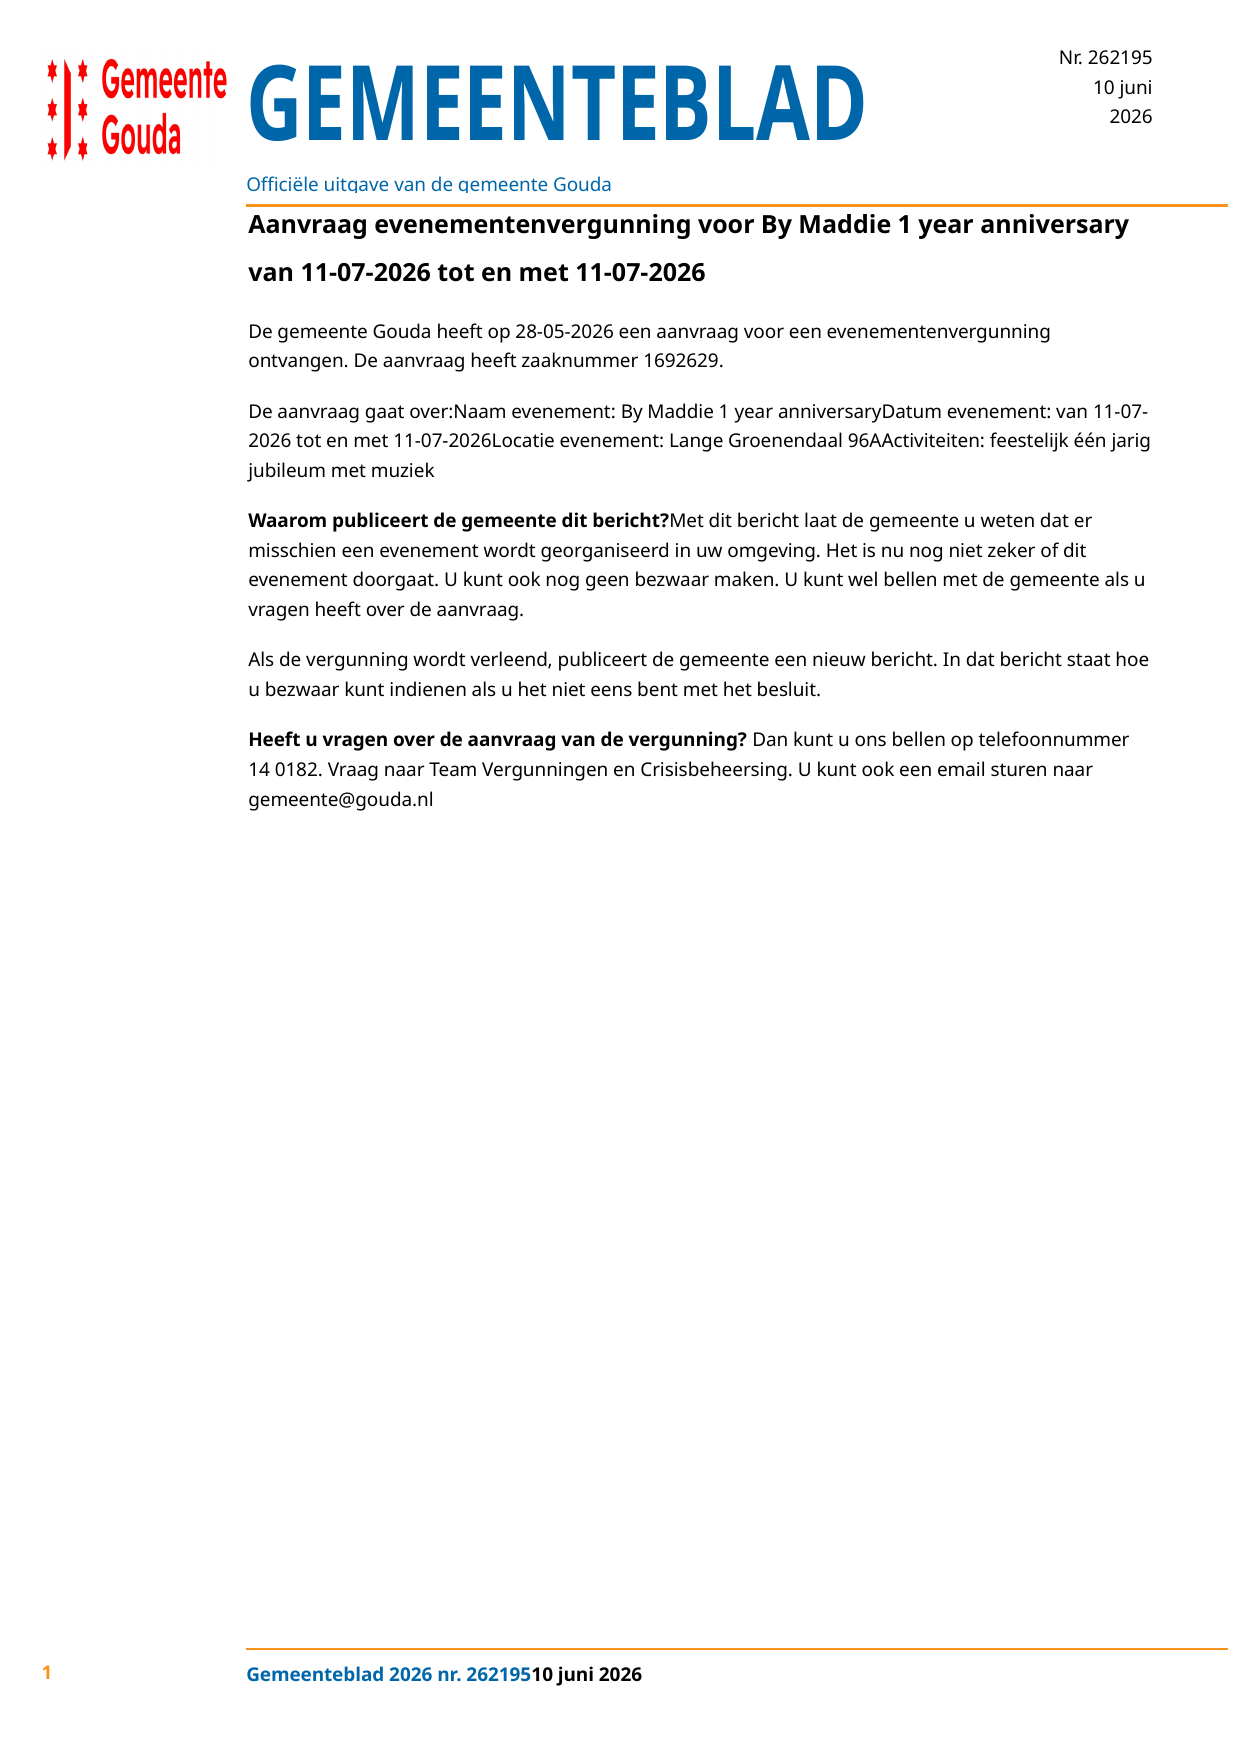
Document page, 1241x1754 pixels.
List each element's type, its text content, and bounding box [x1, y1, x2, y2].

text Als de vergunning wordt verleend, publiceert de gemeente een nieuw bericht. In dat bericht staat hoe u bezwaar kunt indienen als u het niet eens bent met het besluit. [248, 647, 1152, 702]
text Aanvraag evenementenvergunning voor By Maddie 1 year anniversary van 11-07-2026 tot en met 11-07-2026 [248, 207, 1152, 288]
text De gemeente Gouda heeft op 28-05-2026 een aanvraag voor een evenementenvergunning ontvangen. De aanvraag heeft zaaknummer 1692629. [248, 318, 1152, 373]
text Heeft u vragen over de aanvraag van de vergunning? Dan kunt u ons bellen op telefoonnummer 14 0182. Vraag naar Team Vergunningen en Crisisbeheersing. U kunt ook een email sturen naar gemeente@gouda.nl [248, 727, 1152, 812]
picture [41, 47, 231, 172]
text Waarom publiceert de gemeente dit bericht?Met dit bericht laat de gemeente u weten dat er misschien een evenement wordt georganiseerd in uw omgeving. Het is nu nog niet zeker of dit evenement doorgaat. U kunt ook nog geen bezwaar maken. U kunt wel bellen met de gemeente als u vragen heeft over de aanvraag. [248, 507, 1152, 622]
text De aanvraag gaat over:Naam evenement: By Maddie 1 year anniversaryDatum evenement: van 11-07-2026 tot en met 11-07-2026Locatie evenement: Lange Groenendaal 96AActiviteiten: feestelijk één jarig jubileum met muziek [248, 398, 1152, 483]
